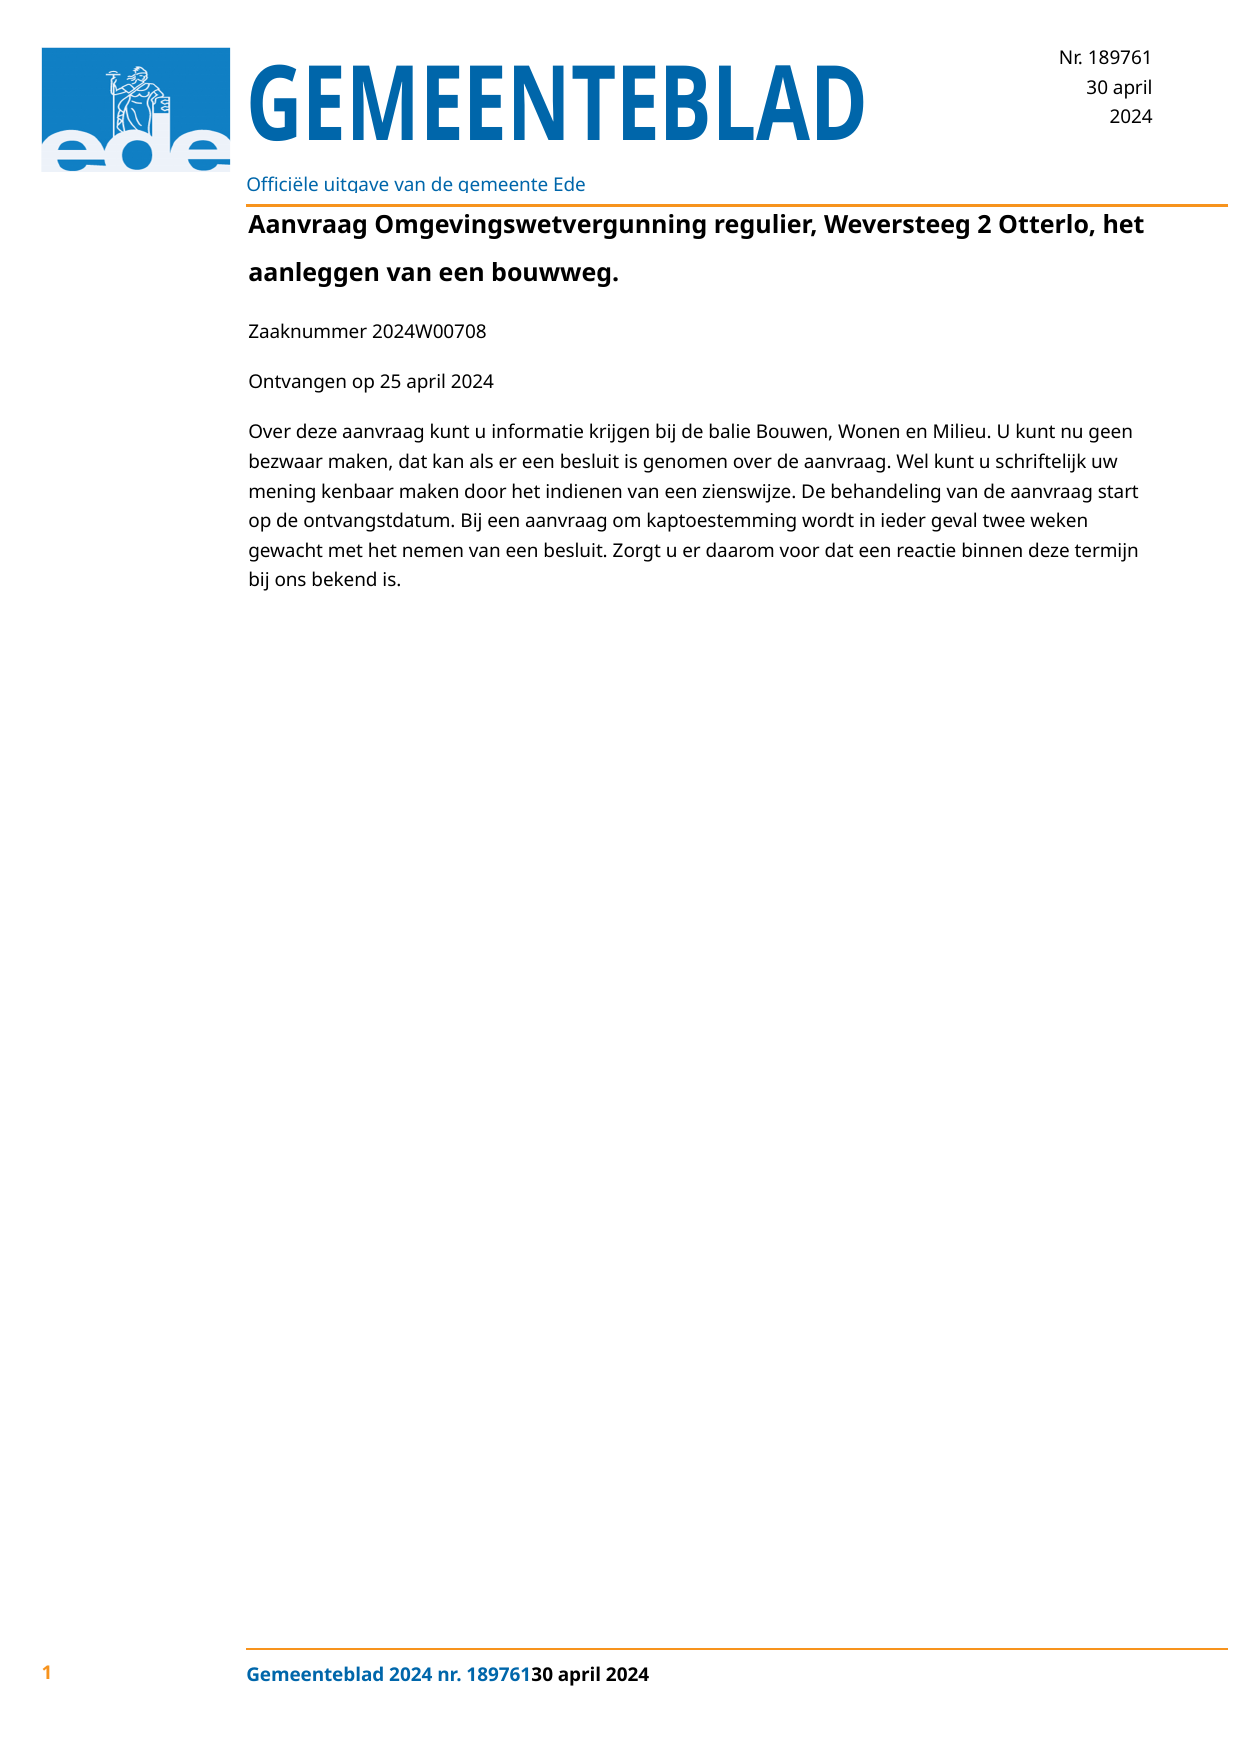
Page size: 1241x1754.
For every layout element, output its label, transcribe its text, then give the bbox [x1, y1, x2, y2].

text Aanvraag Omgevingswetvergunning regulier, Weversteeg 2 Otterlo, het aanleggen van een bouwweg. [248, 207, 1152, 288]
picture [41, 47, 231, 172]
text Zaaknummer 2024W00708 [248, 318, 1152, 344]
text Over deze aanvraag kunt u informatie krijgen bij de balie Bouwen, Wonen en Milieu. U kunt nu geen bezwaar maken, dat kan als er een besluit is genomen over de aanvraag. Wel kunt u schriftelijk uw mening kenbaar maken door het indienen van een zienswijze. De behandeling van de aanvraag start op de ontvangstdatum. Bij een aanvraag om kaptoestemming wordt in ieder geval twee weken gewacht met het nemen van een besluit. Zorgt u er daarom voor dat een reactie binnen deze termijn bij ons bekend is. [248, 419, 1152, 592]
text Ontvangen op 25 april 2024 [248, 368, 1152, 394]
